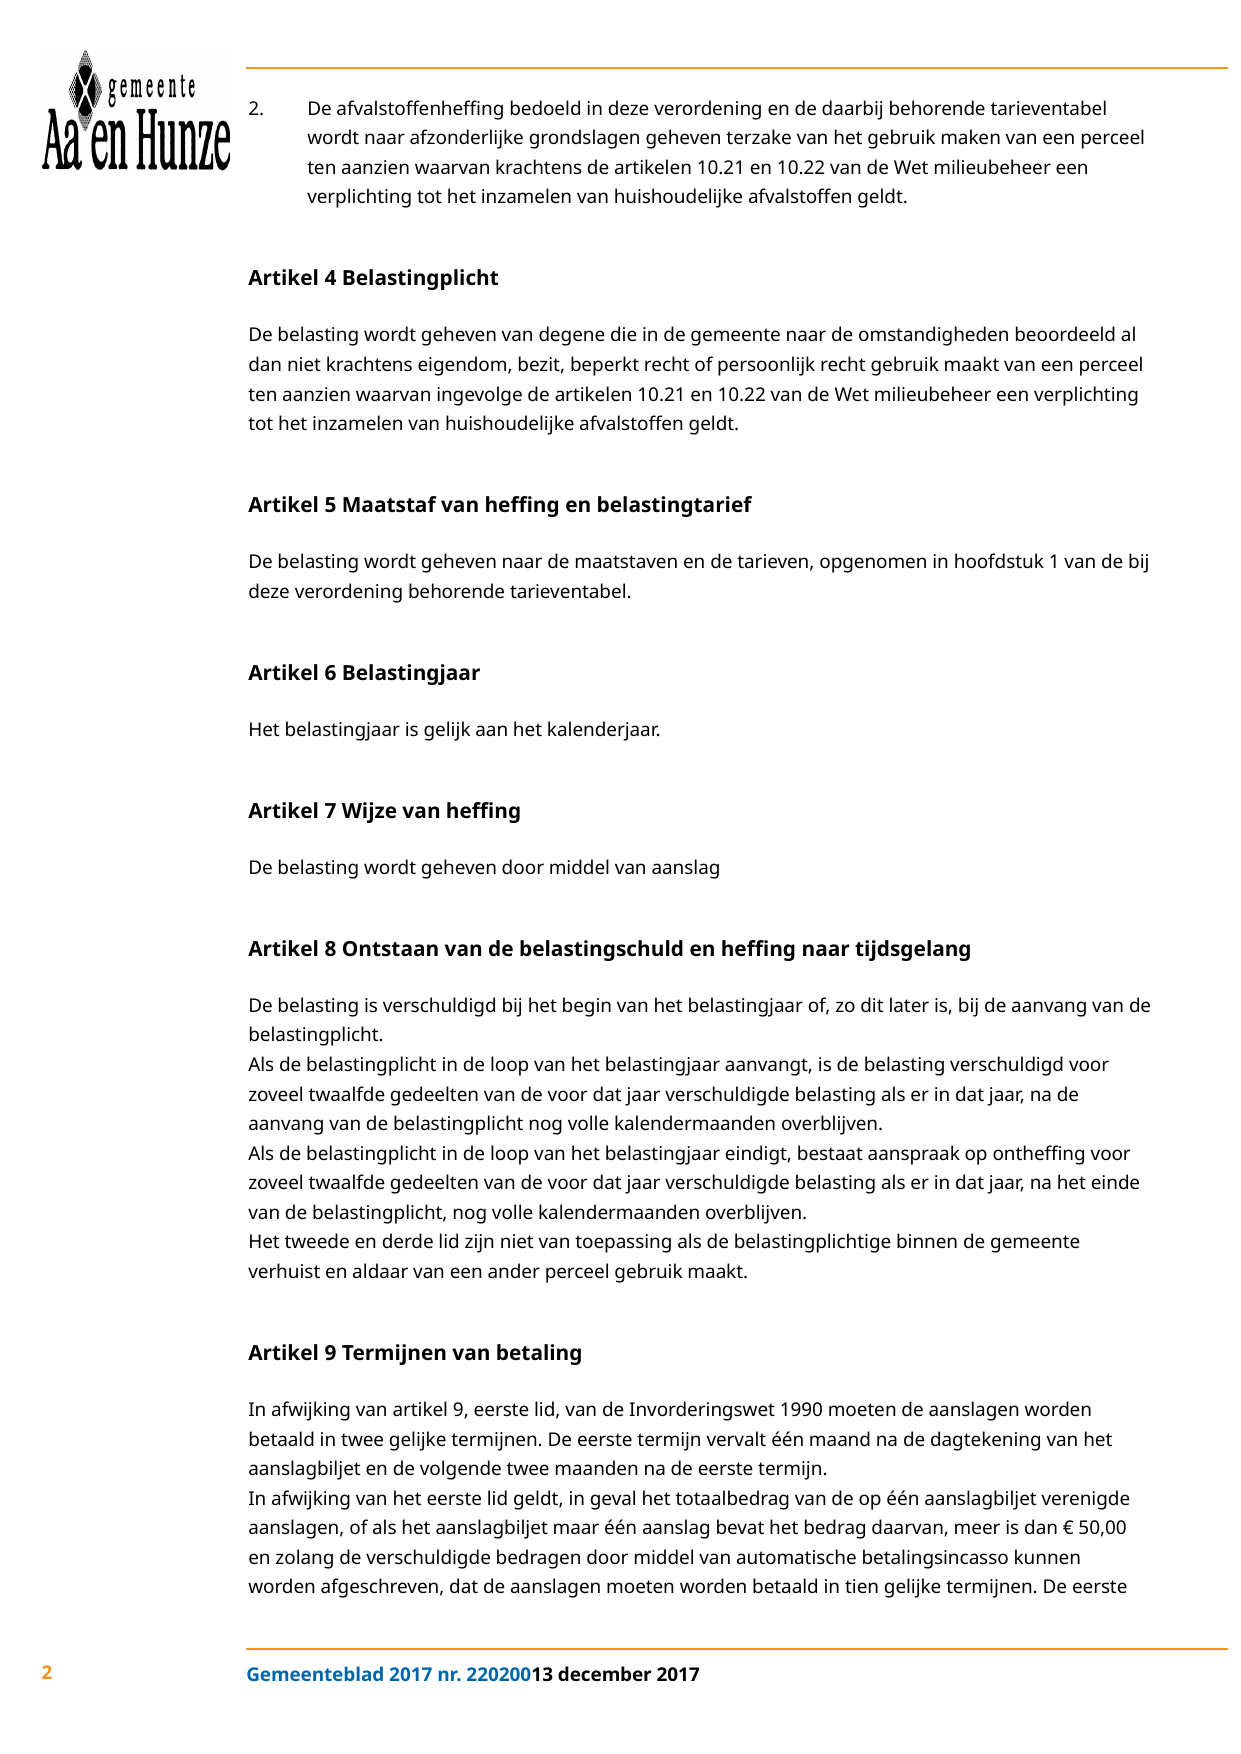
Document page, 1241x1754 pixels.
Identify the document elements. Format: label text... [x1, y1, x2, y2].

list De afvalstoffenheffing bedoeld in deze verordening en de daarbij behorende tarieventabel wordt naar afzonderlijke grondslagen geheven terzake van het gebruik maken van een perceel ten aanzien waarvan krachtens de artikelen 10.21 en 10.22 van de Wet milieubeheer een verplichting tot het inzamelen van huishoudelijke afvalstoffen geldt. [248, 95, 1152, 209]
text In afwijking van artikel 9, eerste lid, van de Invorderingswet 1990 moeten de aanslagen worden betaald in twee gelijke termijnen. De eerste termijn vervalt één maand na de dagtekening van het aanslagbiljet en de volgende twee maanden na de eerste termijn. [248, 1396, 1152, 1481]
text Als de belastingplicht in de loop van het belastingjaar eindigt, bestaat aanspraak op ontheffing voor zoveel twaalfde gedeelten van de voor dat jaar verschuldigde belasting als er in dat jaar, na het einde van de belastingplicht, nog volle kalendermaanden overblijven. [248, 1140, 1152, 1225]
text Artikel 7 Wijze van heffing [248, 796, 1152, 824]
text Artikel 5 Maatstaf van heffing en belastingtarief [248, 490, 1152, 519]
text In afwijking van het eerste lid geldt, in geval het totaalbedrag van de op één aanslagbiljet verenigde aanslagen, of als het aanslagbiljet maar één aanslag bevat het bedrag daarvan, meer is dan € 50,00 en zolang de verschuldigde bedragen door middel van automatische betalingsincasso kunnen worden afgeschreven, dat de aanslagen moeten worden betaald in tien gelijke termijnen. De eerste [248, 1485, 1152, 1599]
text De belasting is verschuldigd bij het begin van het belastingjaar of, zo dit later is, bij de aanvang van de belastingplicht. [248, 992, 1152, 1047]
text Artikel 6 Belastingjaar [248, 658, 1152, 686]
text Als de belastingplicht in de loop van het belastingjaar aanvangt, is de belasting verschuldigd voor zoveel twaalfde gedeelten van de voor dat jaar verschuldigde belasting als er in dat jaar, na de aanvang van de belastingplicht nog volle kalendermaanden overblijven. [248, 1051, 1152, 1136]
text Het tweede en derde lid zijn niet van toepassing als de belastingplichtige binnen de gemeente verhuist en aldaar van een ander perceel gebruik maakt. [248, 1229, 1152, 1284]
text De belasting wordt geheven van degene die in de gemeente naar de omstandigheden beoordeeld al dan niet krachtens eigendom, bezit, beperkt recht of persoonlijk recht gebruik maakt van een perceel ten aanzien waarvan ingevolge de artikelen 10.21 en 10.22 van de Wet milieubeheer een verplichting tot het inzamelen van huishoudelijke afvalstoffen geldt. [248, 322, 1152, 436]
text De belasting wordt geheven naar de maatstaven en de tarieven, opgenomen in hoofdstuk 1 van de bij deze verordening behorende tarieventabel. [248, 548, 1152, 604]
text De belasting wordt geheven door middel van aanslag [248, 854, 1152, 880]
text Artikel 4 Belastingplicht [248, 263, 1152, 292]
text Artikel 9 Termijnen van betaling [248, 1338, 1152, 1367]
picture [41, 47, 231, 172]
text Het belastingjaar is gelijk aan het kalenderjaar. [248, 716, 1152, 742]
text Artikel 8 Ontstaan van de belastingschuld en heffing naar tijdsgelang [248, 934, 1152, 962]
